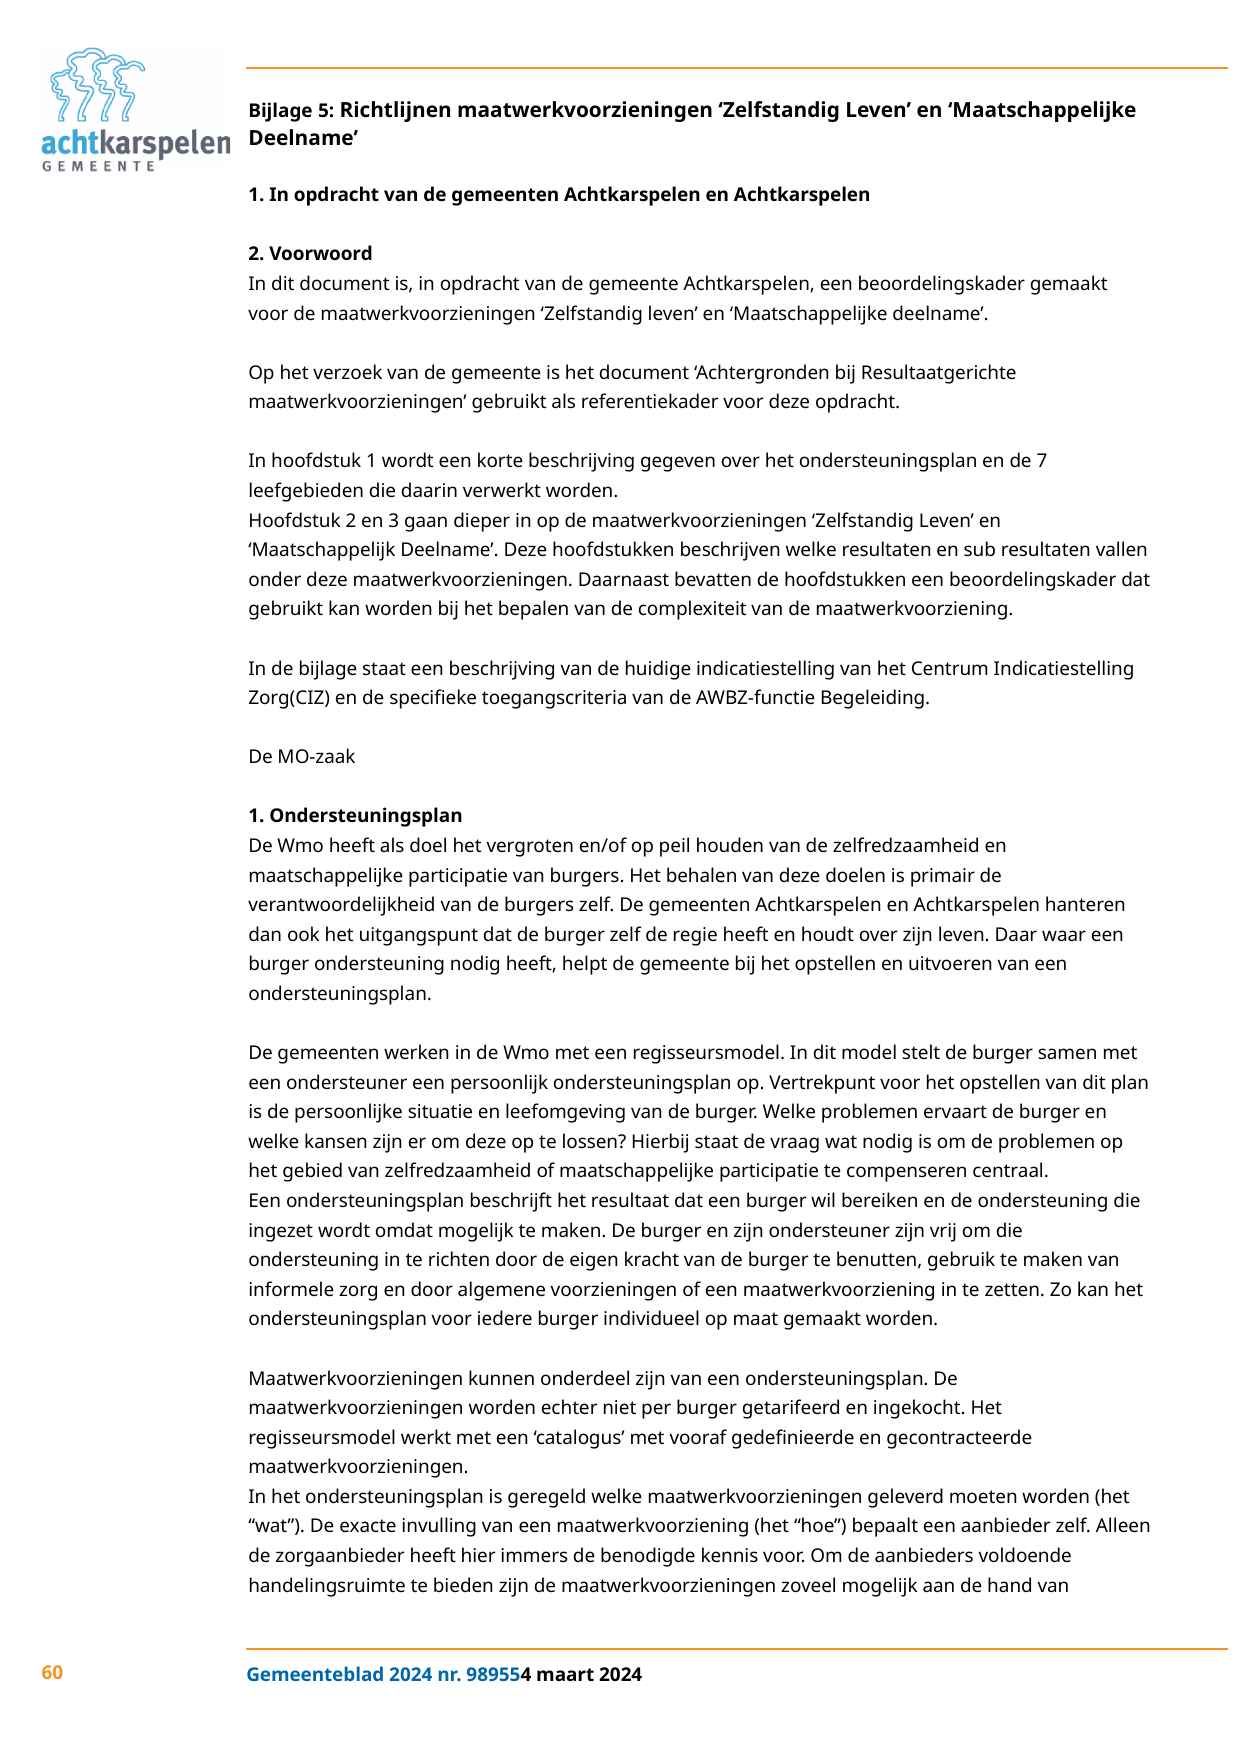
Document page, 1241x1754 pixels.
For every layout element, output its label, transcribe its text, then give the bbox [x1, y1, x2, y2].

text Een ondersteuningsplan beschrijft het resultaat dat een burger wil bereiken en de ondersteuning die ingezet wordt omdat mogelijk te maken. De burger en zijn ondersteuner zijn vrij om die ondersteuning in te richten door de eigen kracht van de burger te benutten, gebruik te maken van informele zorg en door algemene voorzieningen of een maatwerkvoorziening in te zetten. Zo kan het ondersteuningsplan voor iedere burger individueel op maat gemaakt worden. [248, 1187, 1152, 1331]
text De Wmo heeft als doel het vergroten en/of op peil houden van de zelfredzaamheid en maatschappelijke participatie van burgers. Het behalen van deze doelen is primair de verantwoordelijkheid van de burgers zelf. De gemeenten Achtkarspelen en Achtkarspelen hanteren dan ook het uitgangspunt dat de burger zelf de regie heeft en houdt over zijn leven. Daar waar een burger ondersteuning nodig heeft, helpt de gemeente bij het opstellen en uitvoeren van een ondersteuningsplan. [248, 832, 1152, 1006]
text Maatwerkvoorzieningen kunnen onderdeel zijn van een ondersteuningsplan. De maatwerkvoorzieningen worden echter niet per burger getarifeerd en ingekocht. Het regisseursmodel werkt met een ‘catalogus’ met vooraf gedefinieerde en gecontracteerde maatwerkvoorzieningen. [248, 1365, 1152, 1479]
picture [41, 47, 231, 172]
text In het ondersteuningsplan is geregeld welke maatwerkvoorzieningen geleverd moeten worden (het “wat”). De exacte invulling van een maatwerkvoorziening (het “hoe”) bepaalt een aanbieder zelf. Alleen de zorgaanbieder heeft hier immers de benodigde kennis voor. Om de aanbieders voldoende handelingsruimte te bieden zijn de maatwerkvoorzieningen zoveel mogelijk aan de hand van [248, 1483, 1152, 1597]
text De MO-zaak [248, 743, 1152, 769]
text 1. Ondersteuningsplan [248, 803, 1152, 828]
text In de bijlage staat een beschrijving van de huidige indicatiestelling van het Centrum Indicatiestelling Zorg(CIZ) en de specifieke toegangscriteria van de AWBZ-functie Begeleiding. [248, 655, 1152, 710]
text In hoofdstuk 1 wordt een korte beschrijving gegeven over het ondersteuningsplan en de 7 leefgebieden die daarin verwerkt worden. [248, 448, 1152, 503]
text Hoofdstuk 2 en 3 gaan dieper in op de maatwerkvoorzieningen ‘Zelfstandig Leven’ en ‘Maatschappelijk Deelname’. Deze hoofdstukken beschrijven welke resultaten en sub resultaten vallen onder deze maatwerkvoorzieningen. Daarnaast bevatten de hoofdstukken een beoordelingskader dat gebruikt kan worden bij het bepalen van de complexiteit van de maatwerkvoorziening. [248, 507, 1152, 621]
text In dit document is, in opdracht van de gemeente Achtkarspelen, een beoordelingskader gemaakt voor de maatwerkvoorzieningen ‘Zelfstandig leven’ en ‘Maatschappelijke deelname’. [248, 270, 1152, 325]
text Op het verzoek van de gemeente is het document ‘Achtergronden bij Resultaatgerichte maatwerkvoorzieningen’ gebruikt als referentiekader voor deze opdracht. [248, 359, 1152, 414]
text De gemeenten werken in de Wmo met een regisseursmodel. In dit model stelt de burger samen met een ondersteuner een persoonlijk ondersteuningsplan op. Vertrekpunt voor het opstellen van dit plan is de persoonlijke situatie en leefomgeving van de burger. Welke problemen ervaart de burger en welke kansen zijn er om deze op te lossen? Hierbij staat de vraag wat nodig is om de problemen op het gebied van zelfredzaamheid of maatschappelijke participatie te compenseren centraal. [248, 1039, 1152, 1183]
text Bijlage 5: Richtlijnen maatwerkvoorzieningen ‘Zelfstandig Leven’ en ‘Maatschappelijke Deelname’ [248, 95, 1152, 152]
text 1. In opdracht van de gemeenten Achtkarspelen en Achtkarspelen [248, 181, 1152, 207]
text 2. Voorwoord [248, 241, 1152, 266]
